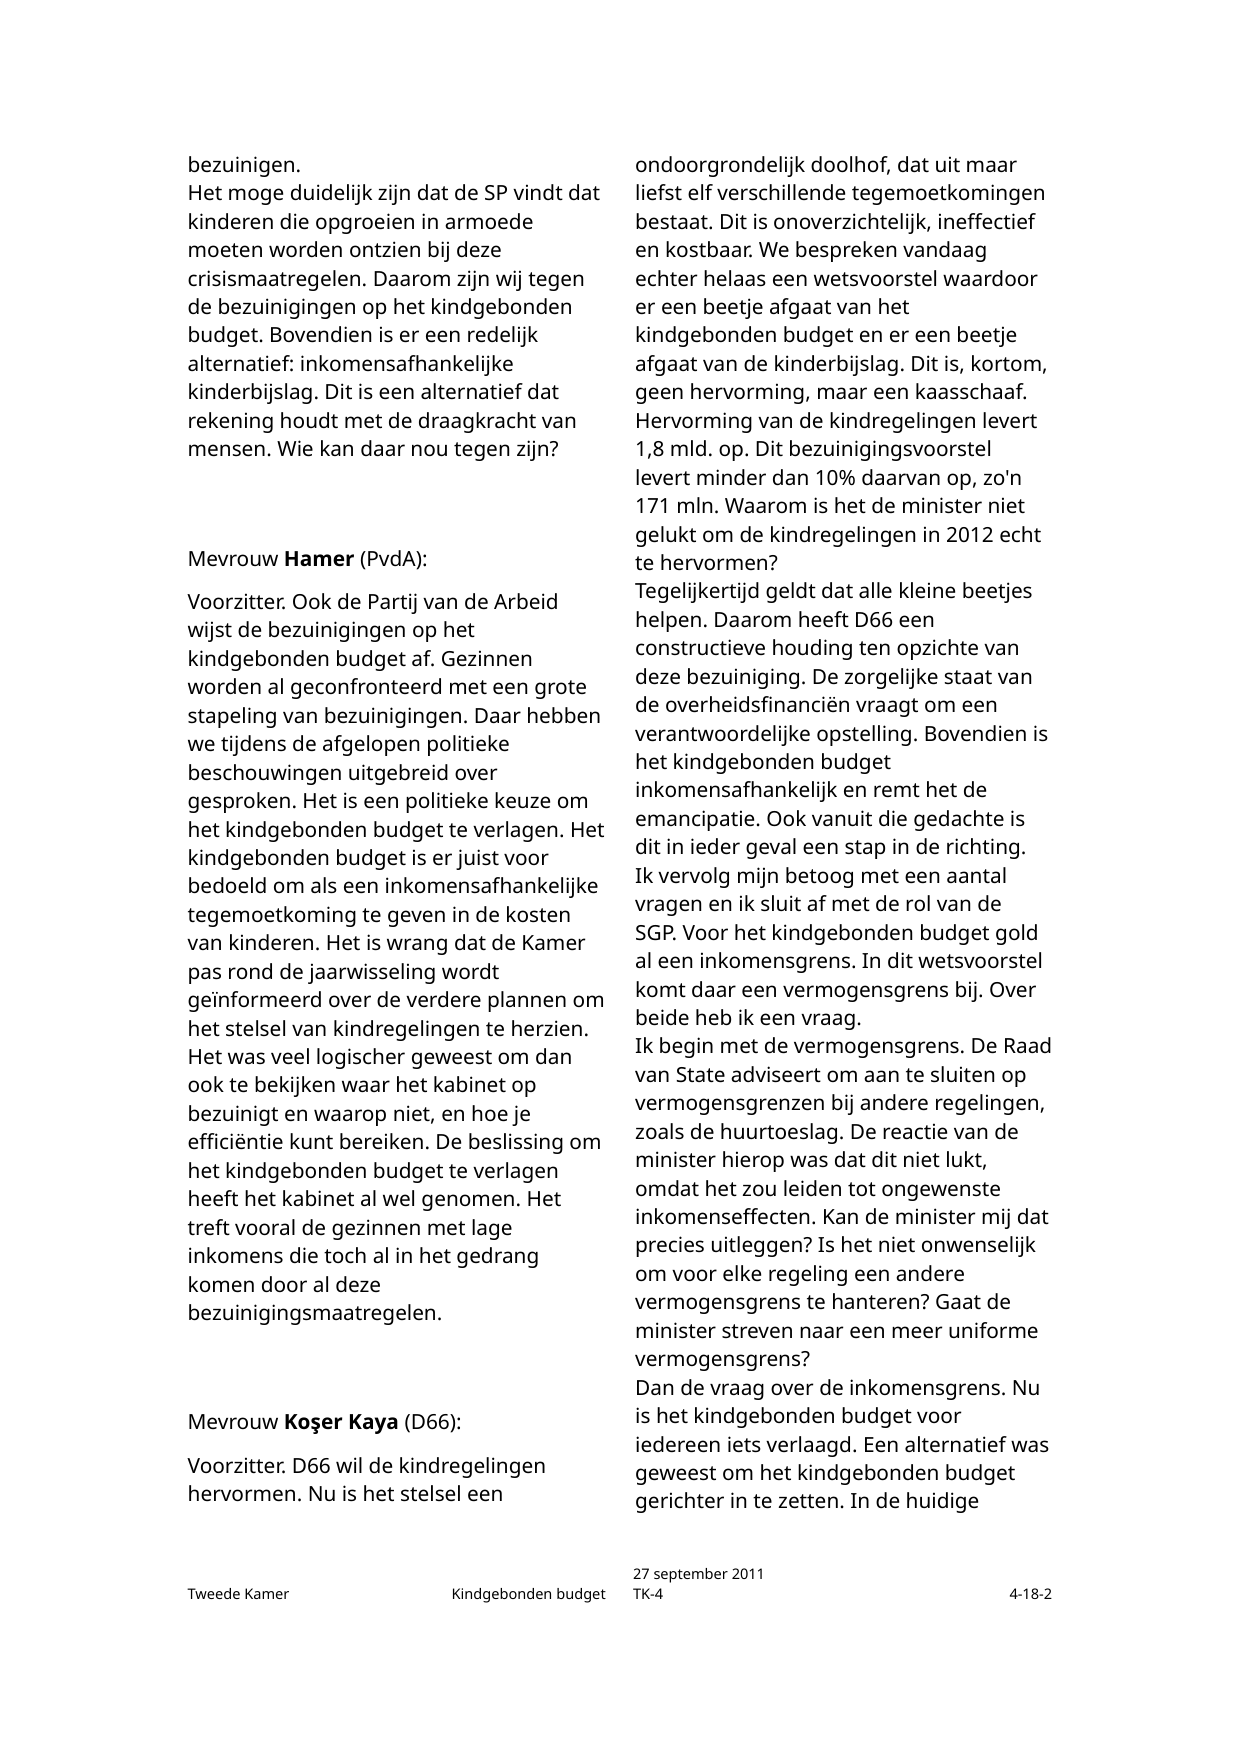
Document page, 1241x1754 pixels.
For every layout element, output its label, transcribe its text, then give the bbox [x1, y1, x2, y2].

text  [187, 1357, 605, 1385]
text Dan de vraag over de inkomensgrens. Nu is het kindgebonden budget voor iedereen iets verlaagd. Een alternatief was geweest om het kindgebonden budget gerichter in te zetten. In de huidige [635, 1373, 1053, 1515]
text Voorzitter. D66 wil de kindregelingen hervormen. Nu is het stelsel een [187, 1451, 605, 1508]
text Ik vervolg mijn betoog met een aantal vragen en ik sluit af met de rol van de SGP. Voor het kindgebonden budget gold al een inkomensgrens. In dit wetsvoorstel komt daar een vermogensgrens bij. Over beide heb ik een vraag. [635, 861, 1053, 1032]
text  [187, 493, 605, 521]
text bezuinigen. [187, 150, 605, 178]
text Het moge duidelijk zijn dat de SP vindt dat kinderen die opgroeien in armoede moeten worden ontzien bij deze crisismaatregelen. Daarom zijn wij tegen de bezuinigingen op het kindgebonden budget. Bovendien is er een redelijk alternatief: inkomensafhankelijke kinderbijslag. Dit is een alternatief dat rekening houdt met de draagkracht van mensen. Wie kan daar nou tegen zijn? [187, 178, 605, 463]
text Mevrouw Koşer Kaya (D66): [187, 1407, 605, 1436]
text Voorzitter. Ook de Partij van de Arbeid wijst de bezuinigingen op het kindgebonden budget af. Gezinnen worden al geconfronteerd met een grote stapeling van bezuinigingen. Daar hebben we tijdens de afgelopen politieke beschouwingen uitgebreid over gesproken. Het is een politieke keuze om het kindgebonden budget te verlagen. Het kindgebonden budget is er juist voor bedoeld om als een inkomensafhankelijke tegemoetkoming te geven in de kosten van kinderen. Het is wrang dat de Kamer pas rond de jaarwisseling wordt geïnformeerd over de verdere plannen om het stelsel van kindregelingen te herzien. Het was veel logischer geweest om dan ook te bekijken waar het kabinet op bezuinigt en waarop niet, en hoe je efficiëntie kunt bereiken. De beslissing om het kindgebonden budget te verlagen heeft het kabinet al wel genomen. Het treft vooral de gezinnen met lage inkomens die toch al in het gedrang komen door al deze bezuinigingsmaatregelen. [187, 587, 605, 1327]
text Tegelijkertijd geldt dat alle kleine beetjes helpen. Daarom heeft D66 een constructieve houding ten opzichte van deze bezuiniging. De zorgelijke staat van de overheidsfinanciën vraagt om een verantwoordelijke opstelling. Bovendien is het kindgebonden budget inkomensafhankelijk en remt het de emancipatie. Ook vanuit die gedachte is dit in ieder geval een stap in de richting. [635, 577, 1053, 861]
text ondoorgrondelijk doolhof, dat uit maar liefst elf verschillende tegemoetkomingen bestaat. Dit is onoverzichtelijk, ineffectief en kostbaar. We bespreken vandaag echter helaas een wetsvoorstel waardoor er een beetje afgaat van het kindgebonden budget en er een beetje afgaat van de kinderbijslag. Dit is, kortom, geen hervorming, maar een kaasschaaf. Hervorming van de kindregelingen levert 1,8 mld. op. Dit bezuinigingsvoorstel levert minder dan 10% daarvan op, zo'n 171 mln. Waarom is het de minister niet gelukt om de kindregelingen in 2012 echt te hervormen? [635, 150, 1053, 577]
text Mevrouw Hamer (PvdA): [187, 544, 605, 572]
text Ik begin met de vermogensgrens. De Raad van State adviseert om aan te sluiten op vermogensgrenzen bij andere regelingen, zoals de huurtoeslag. De reactie van de minister hierop was dat dit niet lukt, omdat het zou leiden tot ongewenste inkomenseffecten. Kan de minister mij dat precies uitleggen? Is het niet onwenselijk om voor elke regeling een andere vermogensgrens te hanteren? Gaat de minister streven naar een meer uniforme vermogensgrens? [635, 1032, 1053, 1373]
